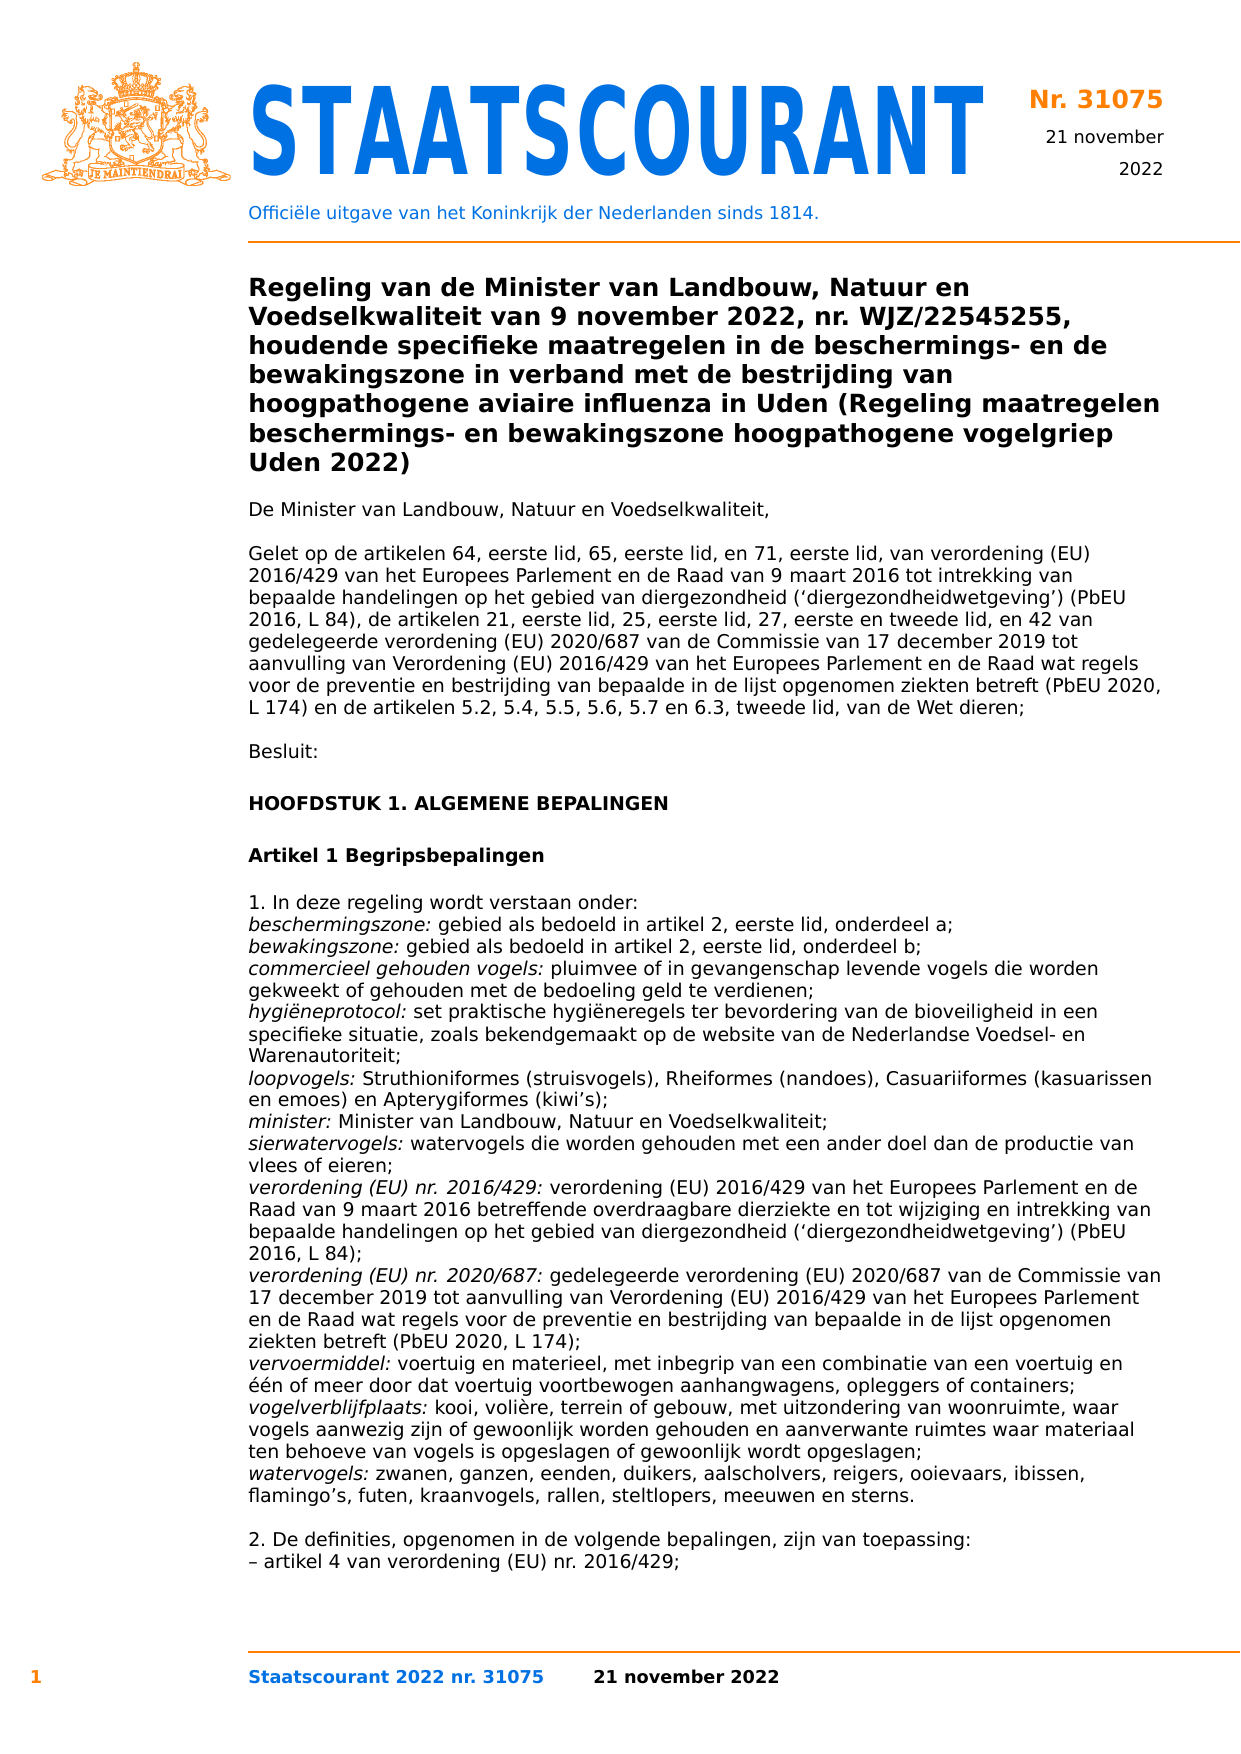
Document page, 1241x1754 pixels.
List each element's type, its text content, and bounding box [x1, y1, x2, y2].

text Gelet op de artikelen 64, eerste lid, 65, eerste lid, en 71, eerste lid, van verordening (EU) 2016/429 van het Europees Parlement en de Raad van 9 maart 2016 tot intrekking van bepaalde handelingen op het gebied van diergezondheid (‘diergezondheidwetgeving’) (PbEU 2016, L 84), de artikelen 21, eerste lid, 25, eerste lid, 27, eerste en tweede lid, en 42 van gedelegeerde verordening (EU) 2020/687 van de Commissie van 17 december 2019 tot aanvulling van Verordening (EU) 2016/429 van het Europees Parlement en de Raad wat regels voor de preventie en bestrijding van bepaalde in de lijst opgenomen ziekten betreft (PbEU 2020, L 174) en de artikelen 5.2, 5.4, 5.5, 5.6, 5.7 en 6.3, tweede lid, van de Wet dieren; [248, 543, 1163, 719]
text 1. In deze regeling wordt verstaan onder: [248, 892, 1163, 913]
text watervogels: zwanen, ganzen, eenden, duikers, aalscholvers, reigers, ooievaars, ibissen, flamingo’s, futen, kraanvogels, rallen, steltlopers, meeuwen en sterns. [248, 1463, 1163, 1507]
text beschermingszone: gebied als bedoeld in artikel 2, eerste lid, onderdeel a; [248, 913, 1163, 936]
text vogelverblijfplaats: kooi, volière, terrein of gebouw, met uitzondering van woonruimte, waar vogels aanwezig zijn of gewoonlijk worden gehouden en aanverwante ruimtes waar materiaal ten behoeve van vogels is opgeslagen of gewoonlijk wordt opgeslagen; [248, 1397, 1163, 1463]
table_header [25, 62, 248, 241]
text minister: Minister van Landbouw, Natuur en Voedselkwaliteit; [248, 1111, 1163, 1133]
table_cell 21 november [998, 121, 1240, 153]
text loopvogels: Struthioniformes (struisvogels), Rheiformes (nandoes), Casuariiformes (kasuarissen en emoes) en Apterygiformes (kiwi’s); [248, 1067, 1163, 1111]
text De Minister van Landbouw, Natuur en Voedselkwaliteit, [248, 499, 1163, 521]
text vervoermiddel: voertuig en materieel, met inbegrip van een combinatie van een voertuig en één of meer door dat voertuig voortbewogen aanhangwagens, opleggers of containers; [248, 1353, 1163, 1397]
text Besluit: [248, 741, 1163, 763]
table_cell Officiële uitgave van het Koninkrijk der Nederlanden sinds 1814. [248, 203, 1240, 241]
subtitle Regeling van de Minister van Landbouw, Natuur en Voedselkwaliteit van 9 november 2022, nr. WJZ/22545255, houdende specifieke maatregelen in de beschermings- en de bewakingszone in verband met de bestrijding van hoogpathogene aviaire influenza in Uden (Regeling maatregelen beschermings- en bewakingszone hoogpathogene vogelgriep Uden 2022) [248, 273, 1163, 477]
text bewakingszone: gebied als bedoeld in artikel 2, eerste lid, onderdeel b; [248, 936, 1163, 957]
text verordening (EU) nr. 2016/429: verordening (EU) 2016/429 van het Europees Parlement en de Raad van 9 maart 2016 betreffende overdraagbare dierziekte en tot wijziging en intrekking van bepaalde handelingen op het gebied van diergezondheid (‘diergezondheidwetgeving’) (PbEU 2016, L 84); [248, 1177, 1163, 1265]
text verordening (EU) nr. 2020/687: gedelegeerde verordening (EU) 2020/687 van de Commissie van 17 december 2019 tot aanvulling van Verordening (EU) 2016/429 van het Europees Parlement en de Raad wat regels voor de preventie en bestrijding van bepaalde in de lijst opgenomen ziekten betreft (PbEU 2020, L 174); [248, 1265, 1163, 1353]
text sierwatervogels: watervogels die worden gehouden met een ander doel dan de productie van vlees of eieren; [248, 1133, 1163, 1177]
text commercieel gehouden vogels: pluimvee of in gevangenschap levende vogels die worden gekweekt of gehouden met de bedoeling geld te verdienen; [248, 957, 1163, 1001]
table_header STAATSCOURANT [248, 62, 998, 203]
text hygiëneprotocol: set praktische hygiëneregels ter bevordering van de bioveiligheid in een specifieke situatie, zoals bekendgemaakt op de website van de Nederlandse Voedsel- en Warenautoriteit; [248, 1001, 1163, 1067]
subtitle Artikel 1 Begripsbepalingen [248, 844, 1163, 867]
table_header Nr. 31075 [998, 62, 1240, 121]
table_cell 2022 [998, 153, 1240, 203]
picture [41, 62, 231, 186]
text – artikel 4 van verordening (EU) nr. 2016/429; [248, 1551, 1163, 1573]
text 2. De definities, opgenomen in de volgende bepalingen, zijn van toepassing: [248, 1529, 1163, 1551]
subtitle HOOFDSTUK 1. ALGEMENE BEPALINGEN [248, 793, 1163, 814]
